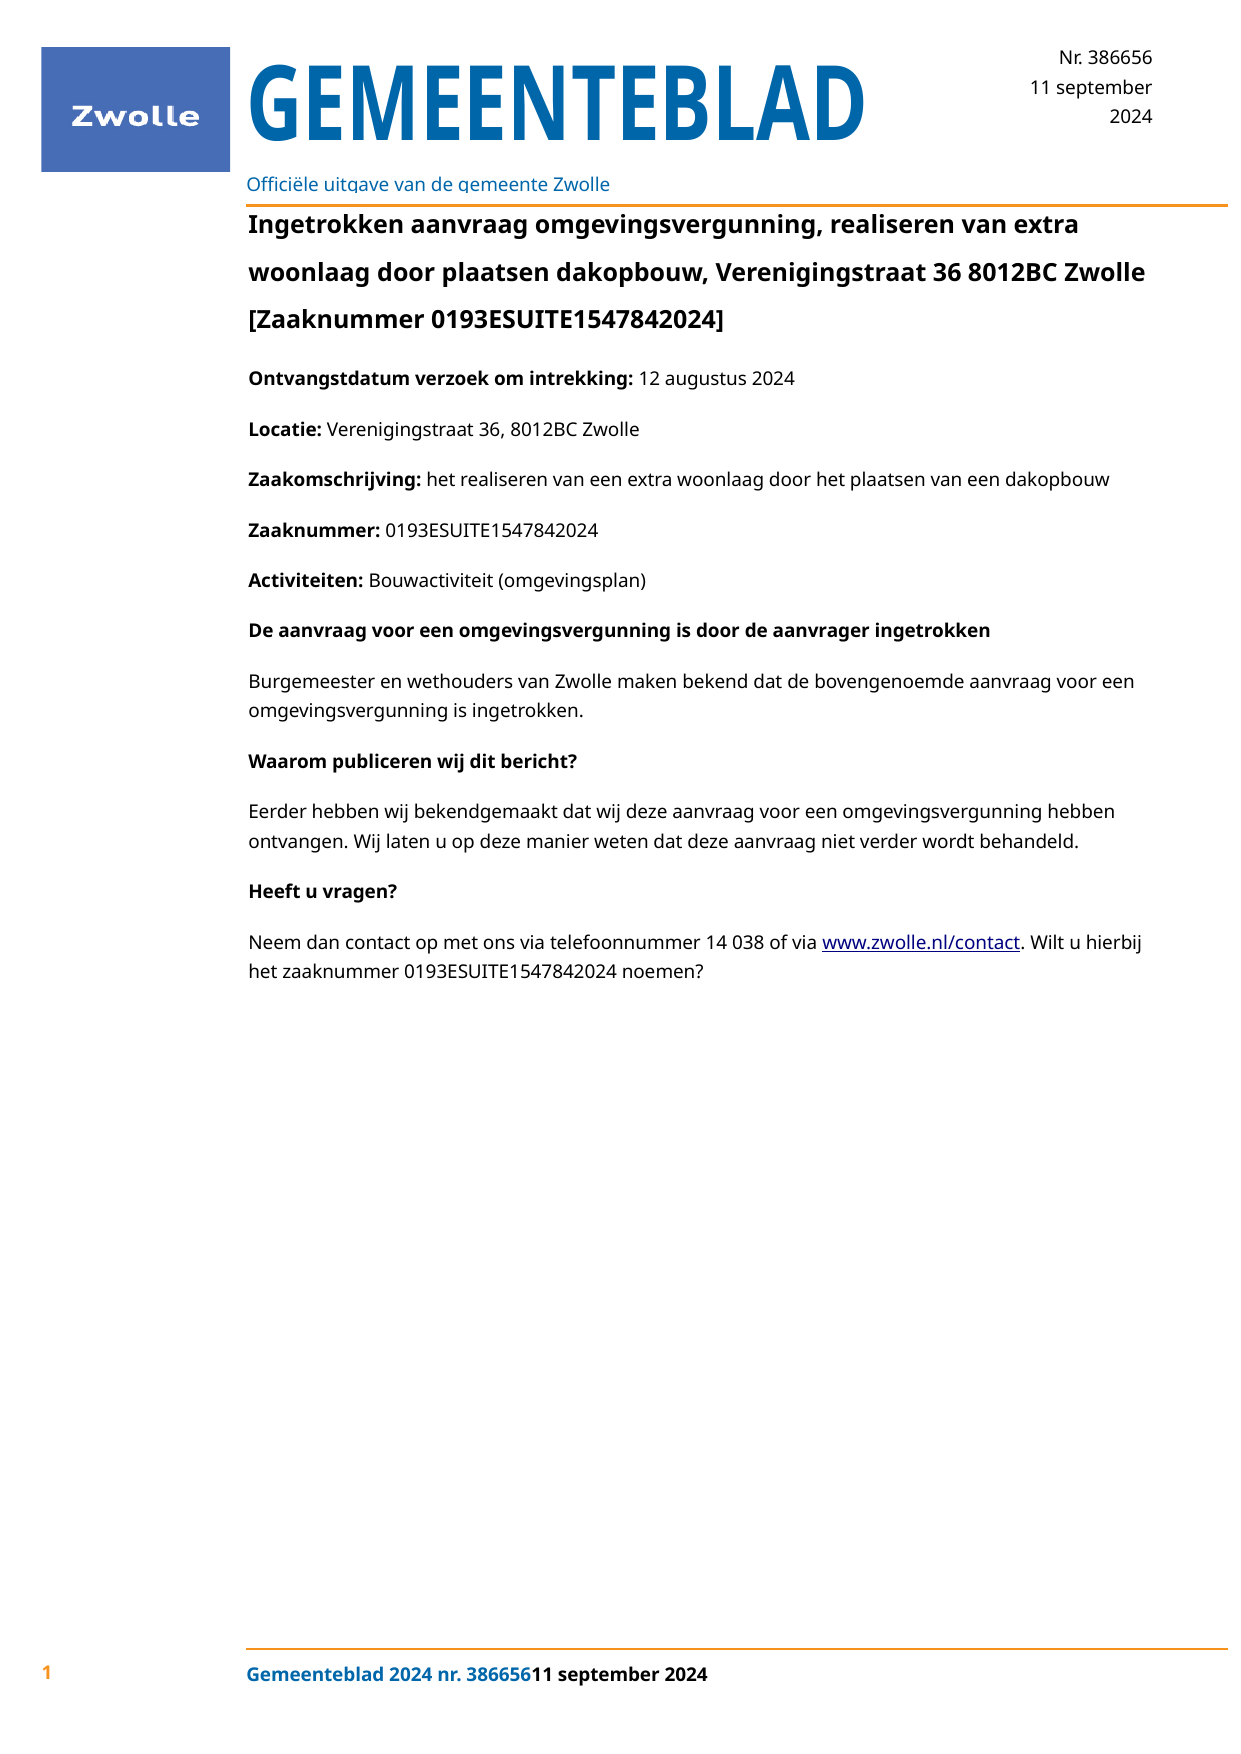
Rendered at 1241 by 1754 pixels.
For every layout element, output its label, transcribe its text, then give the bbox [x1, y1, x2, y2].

text Burgemeester en wethouders van Zwolle maken bekend dat de bovengenoemde aanvraag voor een omgevingsvergunning is ingetrokken. [248, 668, 1152, 723]
text Locatie: Verenigingstraat 36, 8012BC Zwolle [248, 416, 1152, 442]
text Waarom publiceren wij dit bericht? [248, 748, 1152, 774]
picture [41, 47, 231, 172]
text De aanvraag voor een omgevingsvergunning is door de aanvrager ingetrokken [248, 618, 1152, 643]
text Eerder hebben wij bekendgemaakt dat wij deze aanvraag voor een omgevingsvergunning hebben ontvangen. Wij laten u op deze manier weten dat deze aanvraag niet verder wordt behandeld. [248, 798, 1152, 854]
text Ontvangstdatum verzoek om intrekking: 12 augustus 2024 [248, 366, 1152, 391]
text Zaaknummer: 0193ESUITE1547842024 [248, 517, 1152, 542]
text Ingetrokken aanvraag omgevingsvergunning, realiseren van extra woonlaag door plaatsen dakopbouw, Verenigingstraat 36 8012BC Zwolle [Zaaknummer 0193ESUITE1547842024] [248, 207, 1152, 336]
text Activiteiten: Bouwactiviteit (omgevingsplan) [248, 567, 1152, 593]
text Neem dan contact op met ons via telefoonnummer 14 038 of via www.zwolle.nl/contact. Wilt u hierbij het zaaknummer 0193ESUITE1547842024 noemen? [248, 929, 1152, 984]
text Zaakomschrijving: het realiseren van een extra woonlaag door het plaatsen van een dakopbouw [248, 466, 1152, 492]
text Heeft u vragen? [248, 878, 1152, 904]
